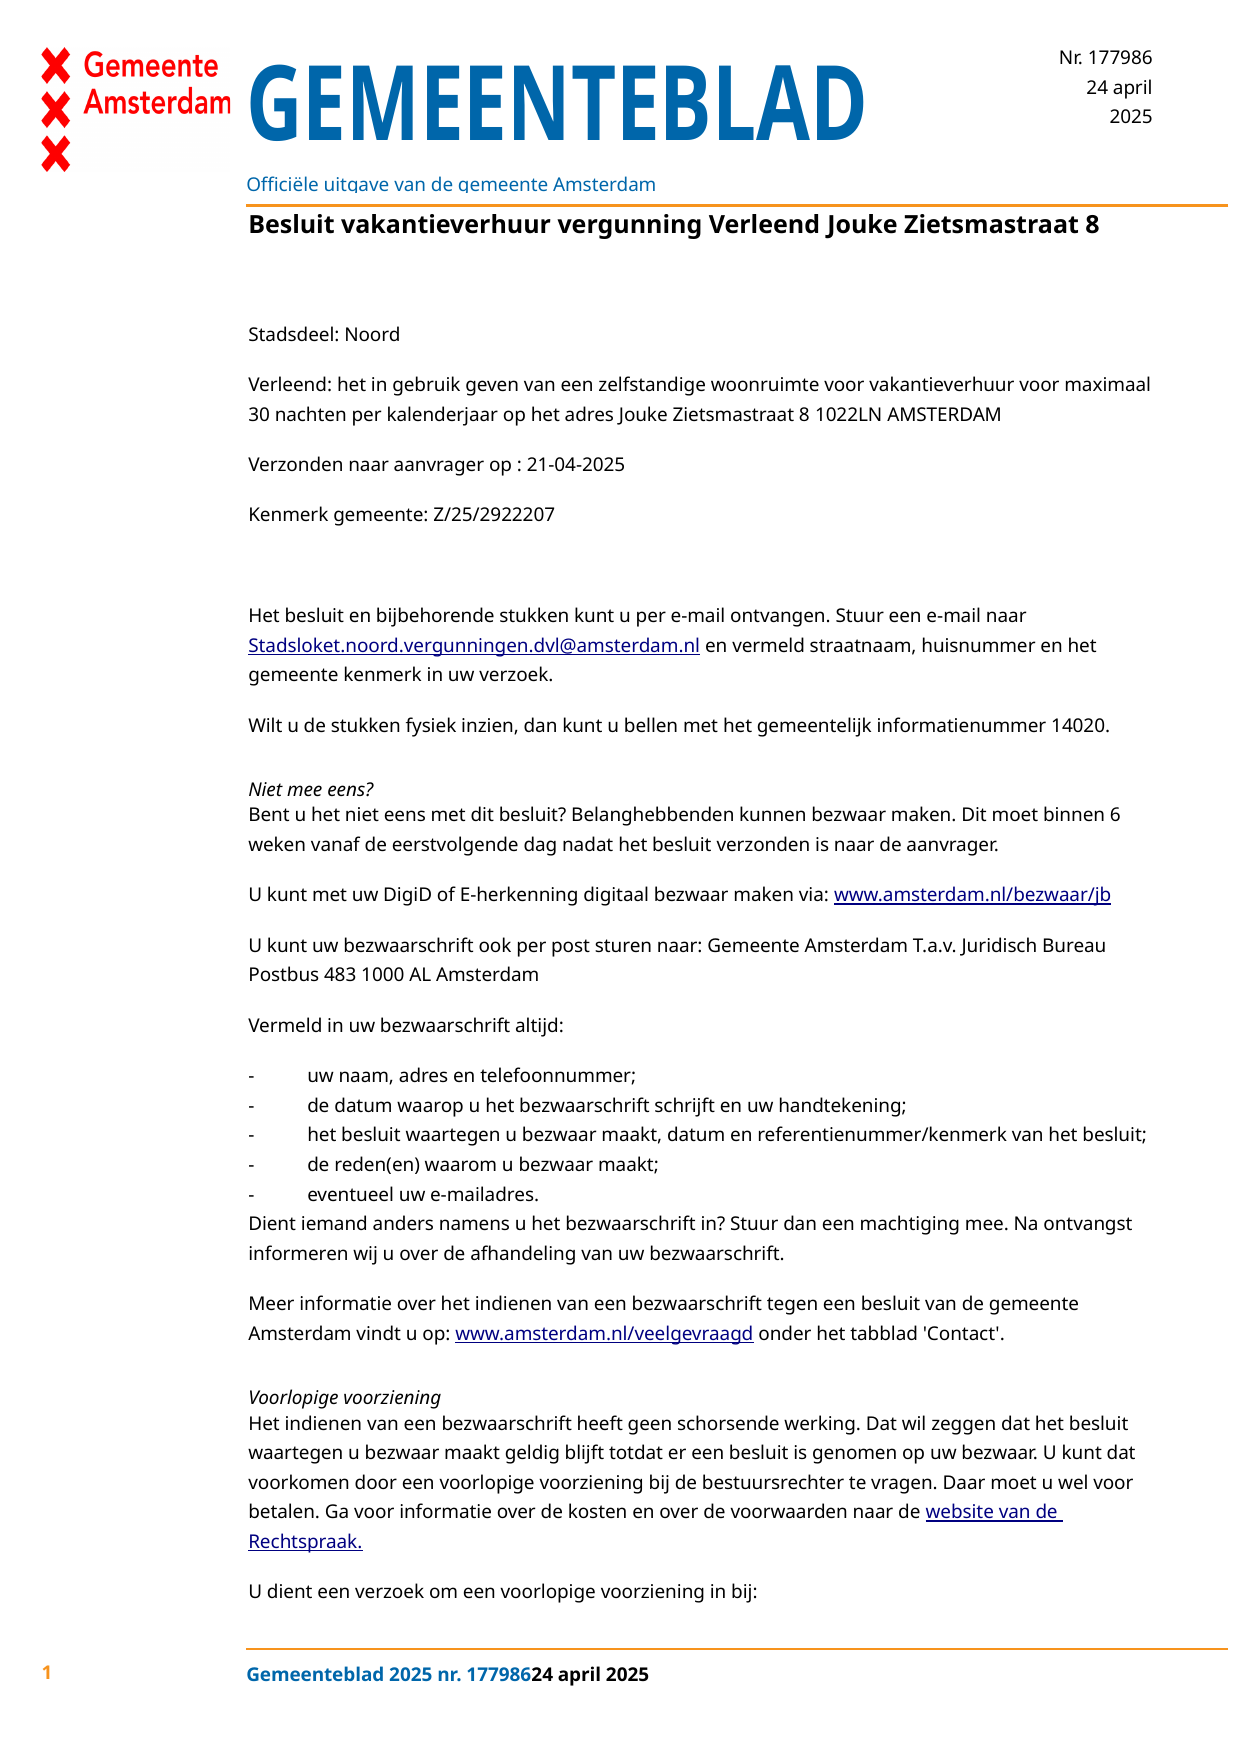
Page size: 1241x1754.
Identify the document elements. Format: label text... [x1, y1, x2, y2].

text U dient een verzoek om een voorlopige voorziening in bij: [248, 1578, 1152, 1604]
text Wilt u de stukken fysiek inzien, dan kunt u bellen met het gemeentelijk informatienummer 14020. [248, 712, 1152, 738]
text U kunt met uw DigiD of E-herkenning digitaal bezwaar maken via: www.amsterdam.nl/bezwaar/jb [248, 882, 1152, 907]
picture [41, 47, 231, 172]
text Verleend: het in gebruik geven van een zelfstandige woonruimte voor vakantieverhuur voor maximaal 30 nachten per kalenderjaar op het adres Jouke Zietsmastraat 8 1022LN AMSTERDAM [248, 371, 1152, 426]
text Voorlopige voorziening [248, 1384, 1152, 1410]
text Het indienen van een bezwaarschrift heeft geen schorsende werking. Dat wil zeggen dat het besluit waartegen u bezwaar maakt geldig blijft totdat er een besluit is genomen op uw bezwaar. U kunt dat voorkomen door een voorlopige voorziening bij de bestuursrechter te vragen. Daar moet u wel voor betalen. Ga voor informatie over de kosten en over de voorwaarden naar de website van de Rechtspraak. [248, 1410, 1152, 1554]
text Bent u het niet eens met dit besluit? Belanghebbenden kunnen bezwaar maken. Dit moet binnen 6 weken vanaf de eerstvolgende dag nadat het besluit verzonden is naar de aanvrager. [248, 802, 1152, 857]
text Verzonden naar aanvrager op : 21-04-2025 [248, 451, 1152, 477]
text Besluit vakantieverhuur vergunning Verleend Jouke Zietsmastraat 8 [248, 207, 1152, 241]
text Vermeld in uw bezwaarschrift altijd: [248, 1012, 1152, 1038]
text Niet mee eens? [248, 776, 1152, 802]
list de datum waarop u het bezwaarschrift schrijft en uw handtekening; [248, 1092, 1152, 1118]
text U kunt uw bezwaarschrift ook per post sturen naar: Gemeente Amsterdam T.a.v. Juridisch Bureau Postbus 483 1000 AL Amsterdam [248, 932, 1152, 987]
text Kenmerk gemeente: Z/25/2922207 [248, 502, 1152, 527]
list eventueel uw e-mailadres. [248, 1181, 1152, 1207]
text Het besluit en bijbehorende stukken kunt u per e-mail ontvangen. Stuur een e-mail naar Stadsloket.noord.vergunningen.dvl@amsterdam.nl en vermeld straatnaam, huisnummer en het gemeente kenmerk in uw verzoek. [248, 602, 1152, 687]
list uw naam, adres en telefoonnummer; [248, 1062, 1152, 1088]
text Stadsdeel: Noord [248, 321, 1152, 346]
text Meer informatie over het indienen van een bezwaarschrift tegen een besluit van de gemeente Amsterdam vindt u op: www.amsterdam.nl/veelgevraagd onder het tabblad 'Contact'. [248, 1290, 1152, 1346]
list de reden(en) waarom u bezwaar maakt; [248, 1151, 1152, 1177]
text Dient iemand anders namens u het bezwaarschrift in? Stuur dan een machtiging mee. Na ontvangst informeren wij u over de afhandeling van uw bezwaarschrift. [248, 1210, 1152, 1266]
list het besluit waartegen u bezwaar maakt, datum en referentienummer/kenmerk van het besluit; [248, 1122, 1152, 1147]
